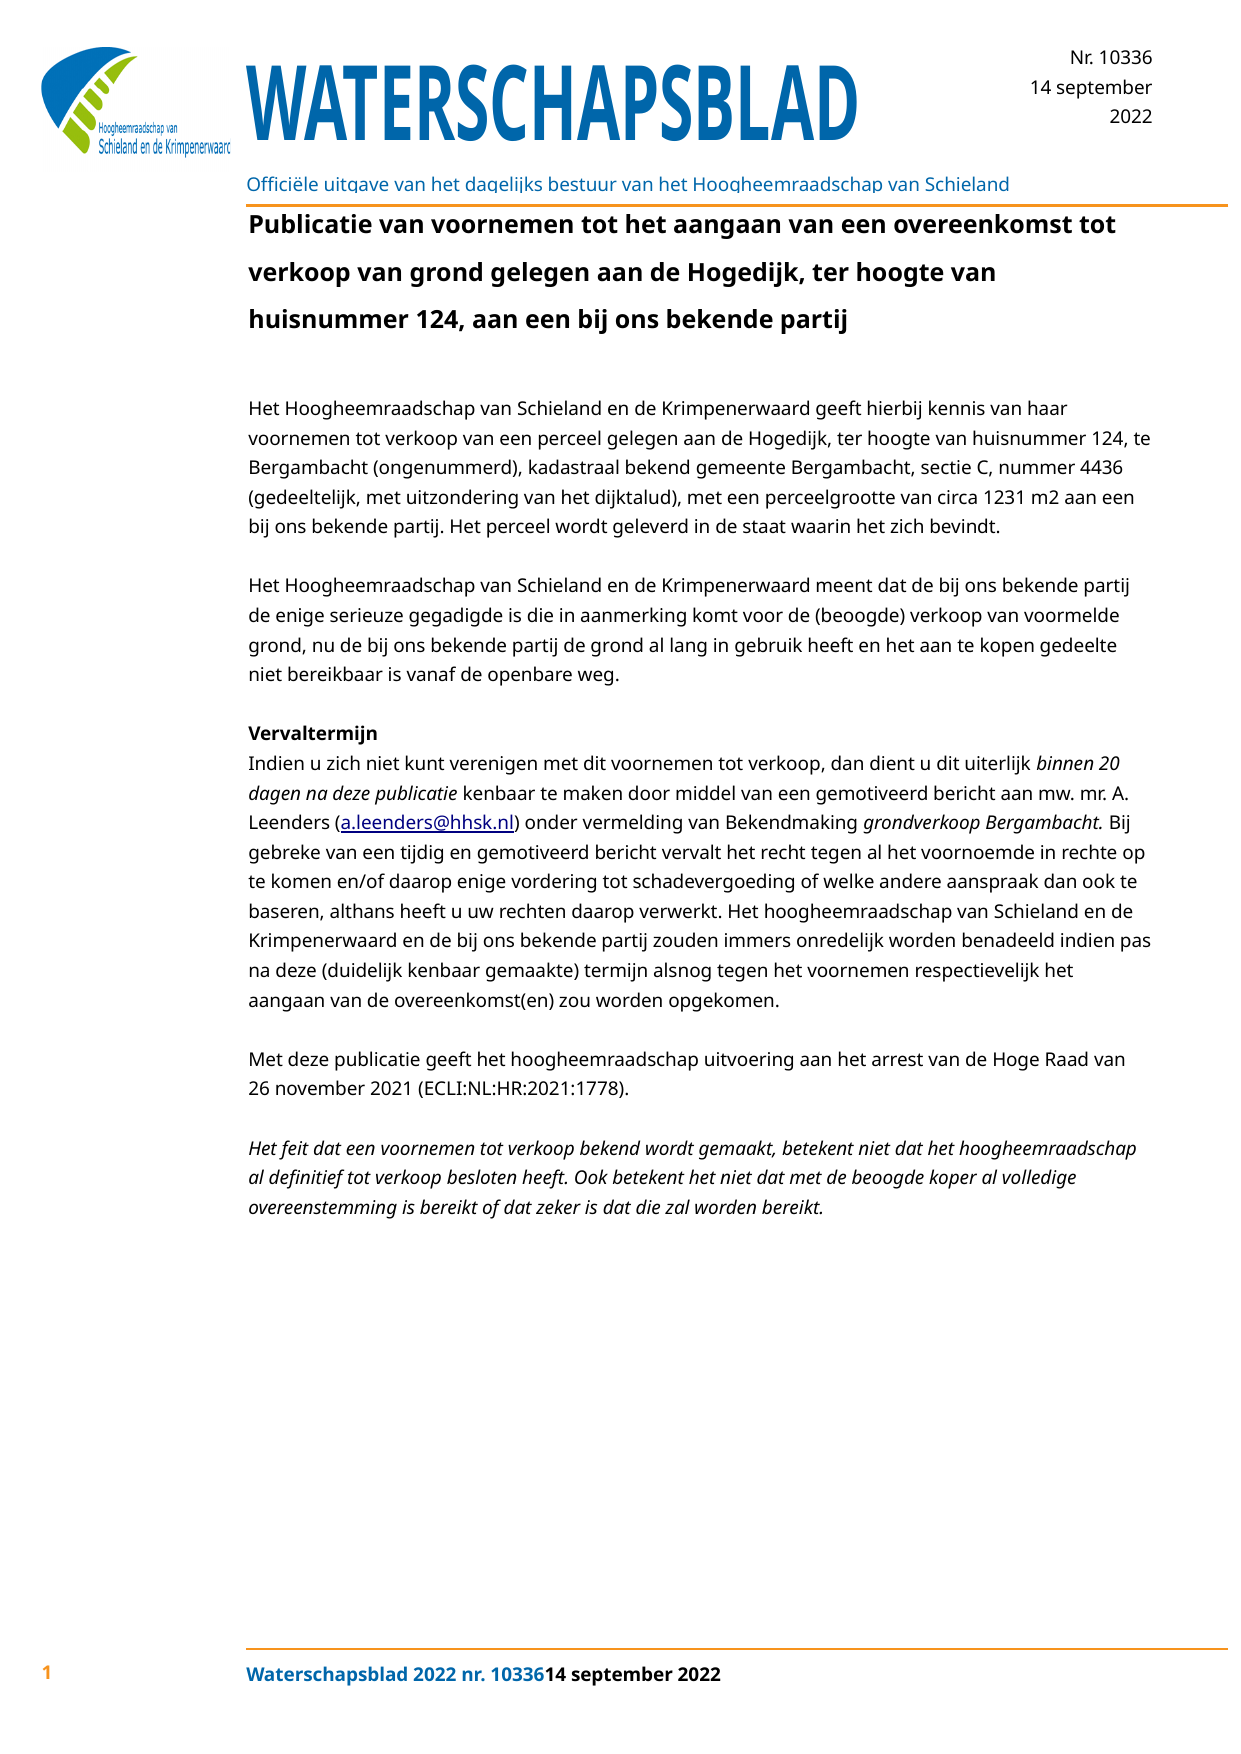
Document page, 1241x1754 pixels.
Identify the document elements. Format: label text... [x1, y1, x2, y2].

text Vervaltermijn [248, 721, 1152, 746]
text Publicatie van voornemen tot het aangaan van een overeenkomst tot verkoop van grond gelegen aan de Hogedijk, ter hoogte van huisnummer 124, aan een bij ons bekende partij [248, 207, 1152, 336]
text Indien u zich niet kunt verenigen met dit voornemen tot verkoop, dan dient u dit uiterlijk binnen 20 dagen na deze publicatie kenbaar te maken door middel van een gemotiveerd bericht aan mw. mr. A. Leenders (a.leenders@hhsk.nl) onder vermelding van Bekendmaking grondverkoop Bergambacht. Bij gebreke van een tijdig en gemotiveerd bericht vervalt het recht tegen al het voornoemde in rechte op te komen en/of daarop enige vordering tot schadevergoeding of welke andere aanspraak dan ook te baseren, althans heeft u uw rechten daarop verwerkt. Het hoogheemraadschap van Schieland en de Krimpenerwaard en de bij ons bekende partij zouden immers onredelijk worden benadeeld indien pas na deze (duidelijk kenbaar gemaakte) termijn alsnog tegen het voornemen respectievelijk het aangaan van de overeenkomst(en) zou worden opgekomen. [248, 750, 1152, 1012]
text Met deze publicatie geeft het hoogheemraadschap uitvoering aan het arrest van de Hoge Raad van 26 november 2021 (ECLI:NL:HR:2021:1778). [248, 1046, 1152, 1101]
text Het Hoogheemraadschap van Schieland en de Krimpenerwaard meent dat de bij ons bekende partij de enige serieuze gegadigde is die in aanmerking komt voor de (beoogde) verkoop van voormelde grond, nu de bij ons bekende partij de grond al lang in gebruik heeft en het aan te kopen gedeelte niet bereikbaar is vanaf de openbare weg. [248, 573, 1152, 687]
text Het Hoogheemraadschap van Schieland en de Krimpenerwaard geeft hierbij kennis van haar voornemen tot verkoop van een perceel gelegen aan de Hogedijk, ter hoogte van huisnummer 124, te Bergambacht (ongenummerd), kadastraal bekend gemeente Bergambacht, sectie C, nummer 4436 (gedeeltelijk, met uitzondering van het dijktalud), met een perceelgrootte van circa 1231 m2 aan een bij ons bekende partij. Het perceel wordt geleverd in de staat waarin het zich bevindt. [248, 395, 1152, 539]
text Het feit dat een voornemen tot verkoop bekend wordt gemaakt, betekent niet dat het hoogheemraadschap al definitief tot verkoop besloten heeft. Ook betekent het niet dat met de beoogde koper al volledige overeenstemming is bereikt of dat zeker is dat die zal worden bereikt. [248, 1135, 1152, 1219]
picture [41, 47, 231, 172]
